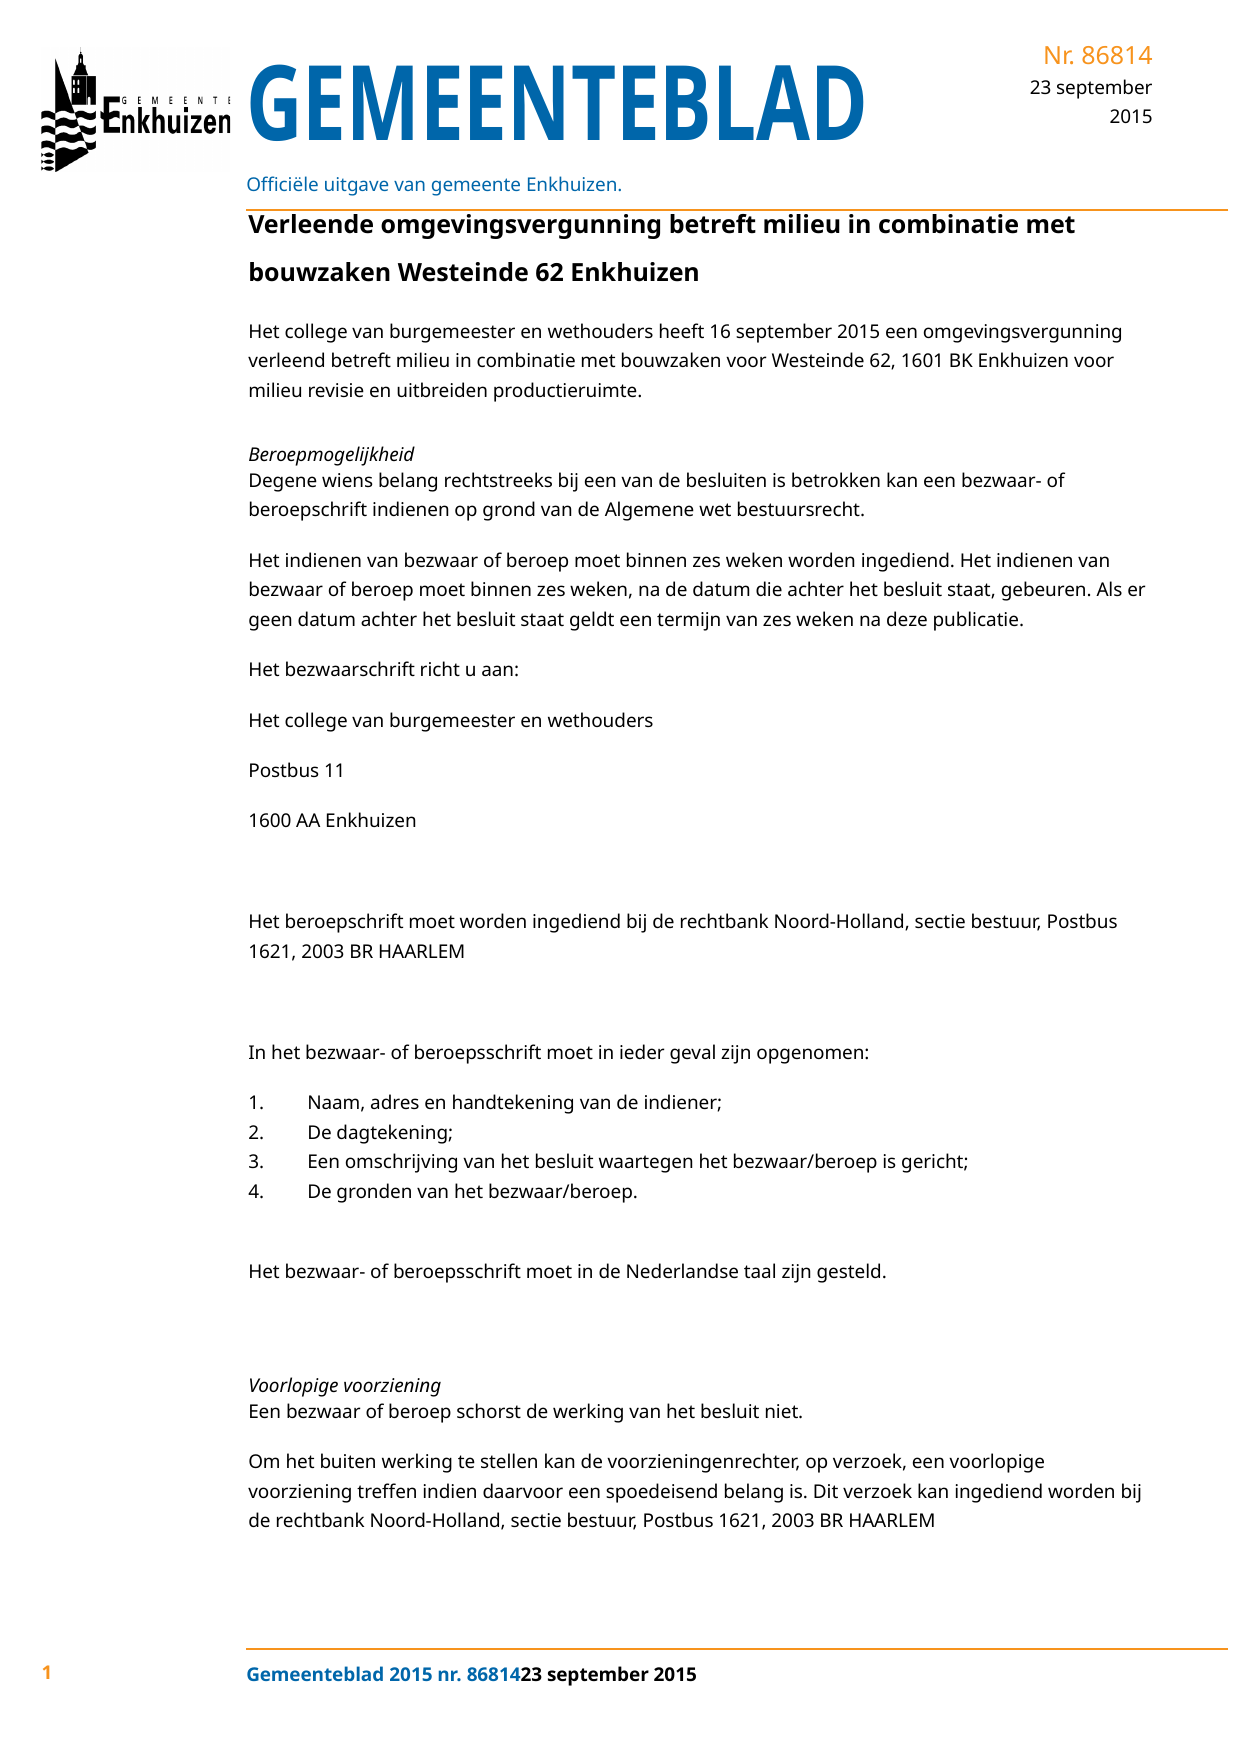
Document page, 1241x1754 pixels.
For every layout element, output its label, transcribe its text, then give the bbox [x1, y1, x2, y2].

text Beroepmogelijkheid [248, 441, 1152, 467]
text In het bezwaar- of beroepsschrift moet in ieder geval zijn opgenomen: [248, 1039, 1152, 1064]
text Verleende omgevingsvergunning betreft milieu in combinatie met bouwzaken Westeinde 62 Enkhuizen [248, 211, 1152, 288]
picture [41, 47, 231, 172]
text Degene wiens belang rechtstreeks bij een van de besluiten is betrokken kan een bezwaar- of beroepschrift indienen op grond van de Algemene wet bestuursrecht. [248, 467, 1152, 522]
text Postbus 11 [248, 757, 1152, 783]
list Naam, adres en handtekening van de indiener; [248, 1089, 1152, 1115]
text Om het buiten werking te stellen kan de voorzieningenrechter, op verzoek, een voorlopige voorziening treffen indien daarvoor een spoedeisend belang is. Dit verzoek kan ingediend worden bij de rechtbank Noord-Holland, sectie bestuur, Postbus 1621, 2003 BR HAARLEM [248, 1448, 1152, 1533]
text Het college van burgemeester en wethouders [248, 707, 1152, 732]
text Een bezwaar of beroep schorst de werking van het besluit niet. [248, 1398, 1152, 1424]
list Een omschrijving van het besluit waartegen het bezwaar/beroep is gericht; [248, 1148, 1152, 1174]
list De dagtekening; [248, 1119, 1152, 1144]
text Het beroepschrift moet worden ingediend bij de rechtbank Noord-Holland, sectie bestuur, Postbus 1621, 2003 BR HAARLEM [248, 908, 1152, 964]
text Het bezwaar- of beroepsschrift moet in de Nederlandse taal zijn gesteld. [248, 1258, 1152, 1284]
list De gronden van het bezwaar/beroep. [248, 1178, 1152, 1204]
text Het college van burgemeester en wethouders heeft 16 september 2015 een omgevingsvergunning verleend betreft milieu in combinatie met bouwzaken voor Westeinde 62, 1601 BK Enkhuizen voor milieu revisie en uitbreiden productieruimte. [248, 318, 1152, 403]
text Het bezwaarschrift richt u aan: [248, 656, 1152, 682]
text Het indienen van bezwaar of beroep moet binnen zes weken worden ingediend. Het indienen van bezwaar of beroep moet binnen zes weken, na de datum die achter het besluit staat, gebeuren. Als er geen datum achter het besluit staat geldt een termijn van zes weken na deze publicatie. [248, 547, 1152, 632]
text 1600 AA Enkhuizen [248, 808, 1152, 833]
text Voorlopige voorziening [248, 1372, 1152, 1398]
